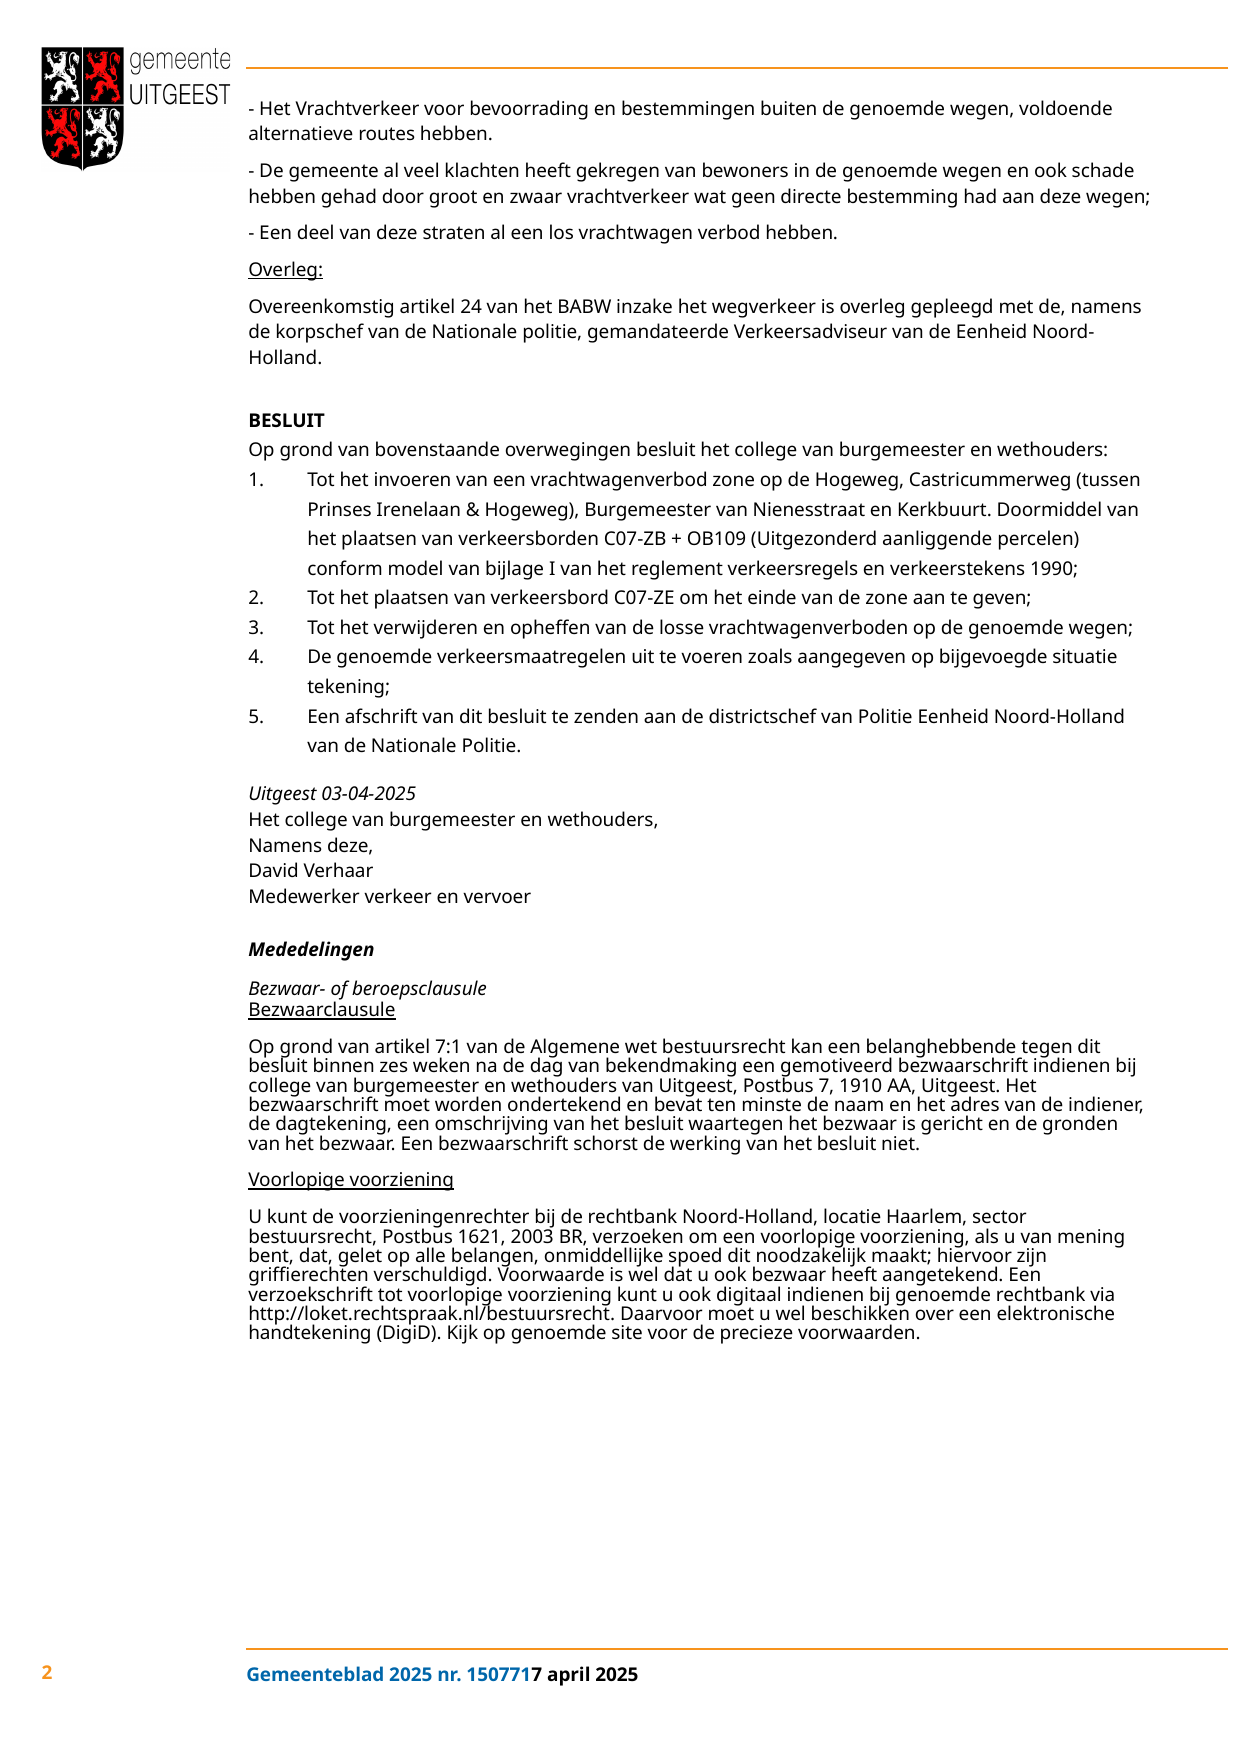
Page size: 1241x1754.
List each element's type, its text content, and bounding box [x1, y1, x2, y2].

text BESLUIT [248, 407, 1152, 433]
text Medewerker verkeer en vervoer [248, 883, 1152, 909]
text Het college van burgemeester en wethouders, [248, 806, 1152, 832]
text David Verhaar [248, 857, 1152, 883]
list Tot het verwijderen en opheffen van de losse vrachtwagenverboden op de genoemde wegen; [248, 614, 1152, 640]
text U kunt de voorzieningenrechter bij de rechtbank Noord-Holland, locatie Haarlem, sector bestuursrecht, Postbus 1621, 2003 BR, verzoeken om een voorlopige voorziening, als u van mening bent, dat, gelet op alle belangen, onmiddellijke spoed dit noodzakelijk maakt; hiervoor zijn griffierechten verschuldigd. Voorwaarde is wel dat u ook bezwaar heeft aangetekend. Een verzoekschrift tot voorlopige voorziening kunt u ook digitaal indienen bij genoemde rechtbank via http://loket.rechtspraak.nl/bestuursrecht. Daarvoor moet u wel beschikken over een elektronische handtekening (DigiD). Kijk op genoemde site voor de precieze voorwaarden. [248, 1208, 1152, 1343]
list Een afschrift van dit besluit te zenden aan de districtschef van Politie Eenheid Noord-Holland van de Nationale Politie. [248, 703, 1152, 758]
text Voorlopige voorziening [248, 1171, 1152, 1191]
text Op grond van artikel 7:1 van de Algemene wet bestuursrecht kan een belanghebbende tegen dit besluit binnen zes weken na de dag van bekendmaking een gemotiveerd bezwaarschrift indienen bij college van burgemeester en wethouders van Uitgeest, Postbus 7, 1910 AA, Uitgeest. Het bezwaarschrift moet worden ondertekend en bevat ten minste de naam en het adres van de indiener, de dagtekening, een omschrijving van het besluit waartegen het bezwaar is gericht en de gronden van het bezwaar. Een bezwaarschrift schorst de werking van het besluit niet. [248, 1038, 1152, 1154]
text Mededelingen [248, 936, 1152, 962]
picture [41, 47, 231, 172]
list De genoemde verkeersmaatregelen uit te voeren zoals aangegeven op bijgevoegde situatie tekening; [248, 644, 1152, 699]
text - Een deel van deze straten al een los vrachtwagen verbod hebben. [248, 219, 1152, 245]
list Tot het invoeren van een vrachtwagenverbod zone op de Hogeweg, Castricummerweg (tussen Prinses Irenelaan & Hogeweg), Burgemeester van Nienesstraat en Kerkbuurt. Doormiddel van het plaatsen van verkeersborden C07-ZB + OB109 (Uitgezonderd aanliggende percelen) conform model van bijlage I van het reglement verkeersregels en verkeerstekens 1990; [248, 466, 1152, 581]
list Tot het plaatsen van verkeersbord C07-ZE om het einde van de zone aan te geven; [248, 584, 1152, 610]
text Overleg: [248, 256, 1152, 282]
text Uitgeest 03-04-2025 [248, 780, 1152, 806]
text Bezwaar- of beroepsclausule [248, 975, 1152, 1001]
text Namens deze, [248, 832, 1152, 857]
text Overeenkomstig artikel 24 van het BABW inzake het wegverkeer is overleg gepleegd met de, namens de korpschef van de Nationale politie, gemandateerde Verkeersadviseur van de Eenheid Noord-Holland. [248, 293, 1152, 370]
text - Het Vrachtverkeer voor bevoorrading en bestemmingen buiten de genoemde wegen, voldoende alternatieve routes hebben. [248, 95, 1152, 146]
text Op grond van bovenstaande overwegingen besluit het college van burgemeester en wethouders: [248, 437, 1152, 462]
text - De gemeente al veel klachten heeft gekregen van bewoners in de genoemde wegen en ook schade hebben gehad door groot en zwaar vrachtverkeer wat geen directe bestemming had aan deze wegen; [248, 157, 1152, 209]
text Bezwaarclausule [248, 1001, 1152, 1020]
